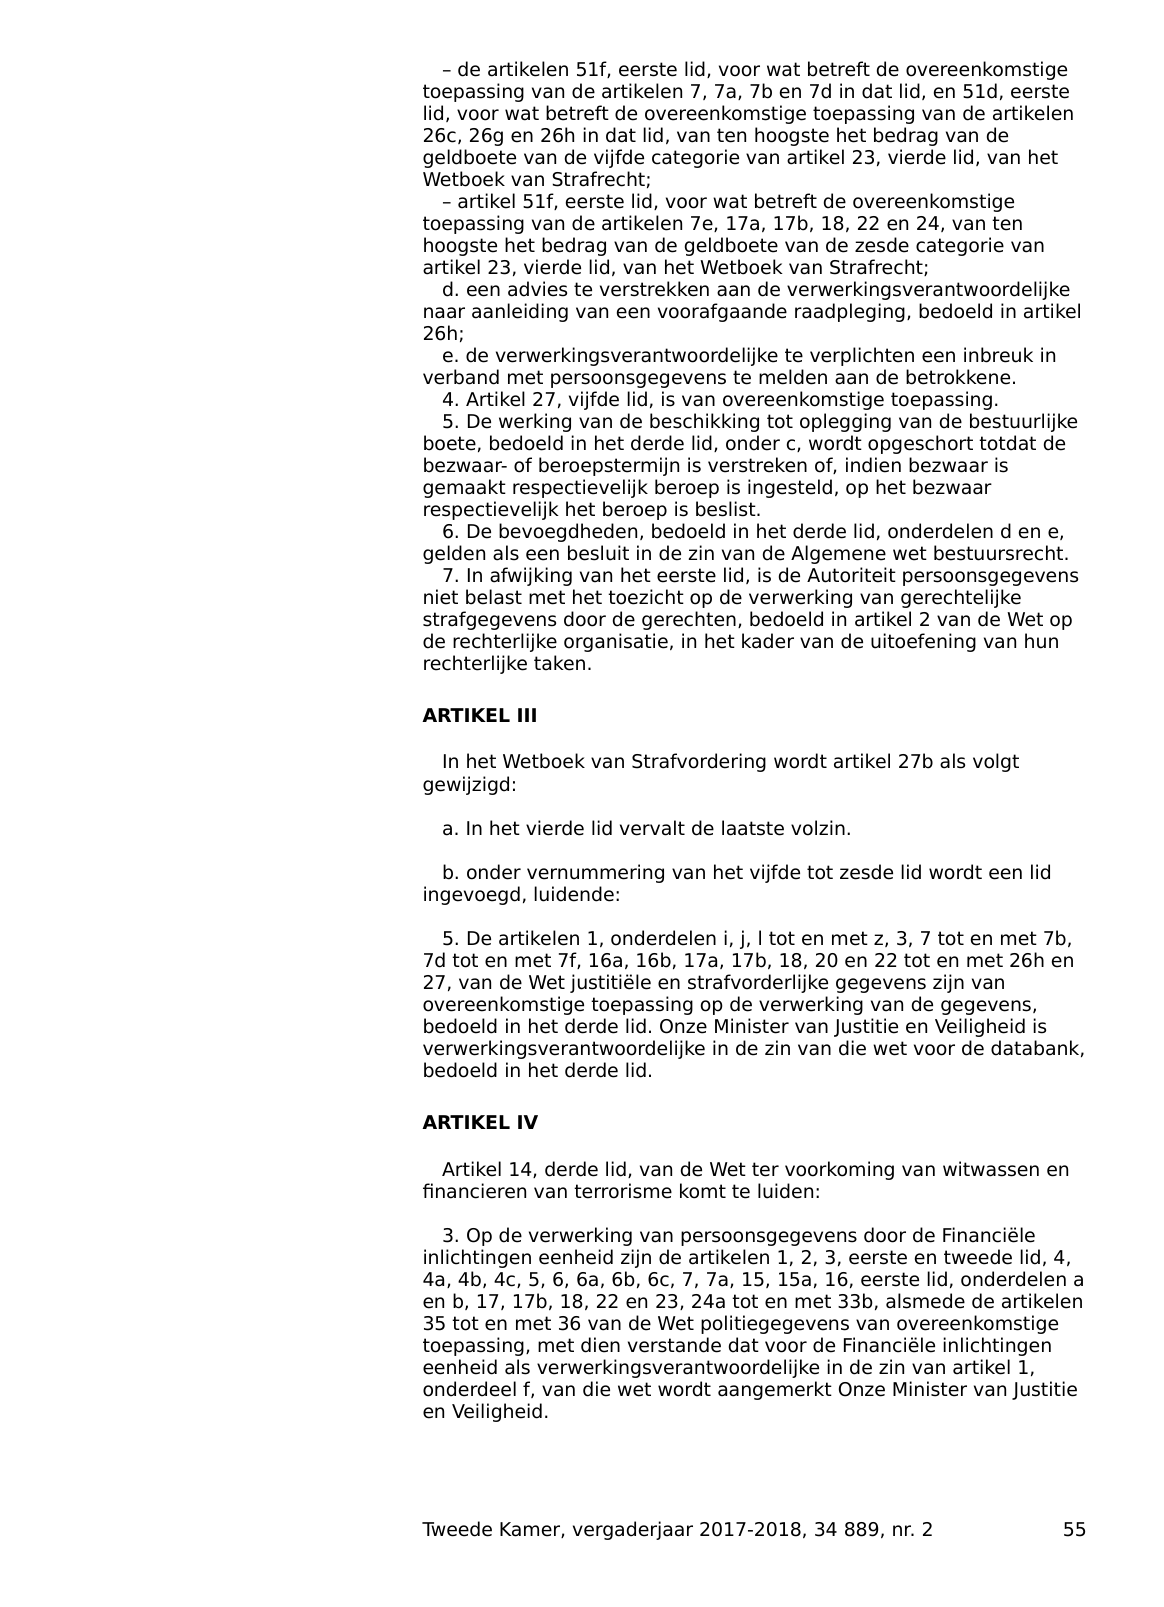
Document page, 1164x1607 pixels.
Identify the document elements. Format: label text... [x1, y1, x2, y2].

subtitle ARTIKEL IV [422, 1112, 1087, 1134]
text 4. Artikel 27, vijfde lid, is van overeenkomstige toepassing. [422, 389, 1087, 411]
text e. de verwerkingsverantwoordelijke te verplichten een inbreuk in verband met persoonsgegevens te melden aan de betrokkene. [422, 345, 1087, 389]
text 3. Op de verwerking van persoonsgegevens door de Financiële inlichtingen eenheid zijn de artikelen 1, 2, 3, eerste en tweede lid, 4, 4a, 4b, 4c, 5, 6, 6a, 6b, 6c, 7, 7a, 15, 15a, 16, eerste lid, onderdelen a en b, 17, 17b, 18, 22 en 23, 24a tot en met 33b, alsmede de artikelen 35 tot en met 36 van de Wet politiegegevens van overeenkomstige toepassing, met dien verstande dat voor de Financiële inlichtingen eenheid als verwerkingsverantwoordelijke in de zin van artikel 1, onderdeel f, van die wet wordt aangemerkt Onze Minister van Justitie en Veiligheid. [422, 1225, 1087, 1423]
text – artikel 51f, eerste lid, voor wat betreft de overeenkomstige toepassing van de artikelen 7e, 17a, 17b, 18, 22 en 24, van ten hoogste het bedrag van de geldboete van de zesde categorie van artikel 23, vierde lid, van het Wetboek van Strafrecht; [422, 191, 1087, 279]
text – de artikelen 51f, eerste lid, voor wat betreft de overeenkomstige toepassing van de artikelen 7, 7a, 7b en 7d in dat lid, en 51d, eerste lid, voor wat betreft de overeenkomstige toepassing van de artikelen 26c, 26g en 26h in dat lid, van ten hoogste het bedrag van de geldboete van de vijfde categorie van artikel 23, vierde lid, van het Wetboek van Strafrecht; [422, 59, 1087, 191]
text 5. De artikelen 1, onderdelen i, j, l tot en met z, 3, 7 tot en met 7b, 7d tot en met 7f, 16a, 16b, 17a, 17b, 18, 20 en 22 tot en met 26h en 27, van de Wet justitiële en strafvorderlijke gegevens zijn van overeenkomstige toepassing op de verwerking van de gegevens, bedoeld in het derde lid. Onze Minister van Justitie en Veiligheid is verwerkingsverantwoordelijke in de zin van die wet voor de databank, bedoeld in het derde lid. [422, 928, 1087, 1082]
text 5. De werking van de beschikking tot oplegging van de bestuurlijke boete, bedoeld in het derde lid, onder c, wordt opgeschort totdat de bezwaar- of beroepstermijn is verstreken of, indien bezwaar is gemaakt respectievelijk beroep is ingesteld, op het bezwaar respectievelijk het beroep is beslist. [422, 411, 1087, 521]
subtitle ARTIKEL III [422, 704, 1087, 726]
text a. In het vierde lid vervalt de laatste volzin. [422, 818, 1087, 839]
text In het Wetboek van Strafvordering wordt artikel 27b als volgt gewijzigd: [422, 751, 1087, 795]
text 6. De bevoegdheden, bedoeld in het derde lid, onderdelen d en e, gelden als een besluit in de zin van de Algemene wet bestuursrecht. [422, 521, 1087, 564]
text d. een advies te verstrekken aan de verwerkingsverantwoordelijke naar aanleiding van een voorafgaande raadpleging, bedoeld in artikel 26h; [422, 279, 1087, 345]
text Artikel 14, derde lid, van de Wet ter voorkoming van witwassen en financieren van terrorisme komt te luiden: [422, 1159, 1087, 1203]
text 7. In afwijking van het eerste lid, is de Autoriteit persoonsgegevens niet belast met het toezicht op de verwerking van gerechtelijke strafgegevens door de gerechten, bedoeld in artikel 2 van de Wet op de rechterlijke organisatie, in het kader van de uitoefening van hun rechterlijke taken. [422, 564, 1087, 674]
text b. onder vernummering van het vijfde tot zesde lid wordt een lid ingevoegd, luidende: [422, 862, 1087, 906]
